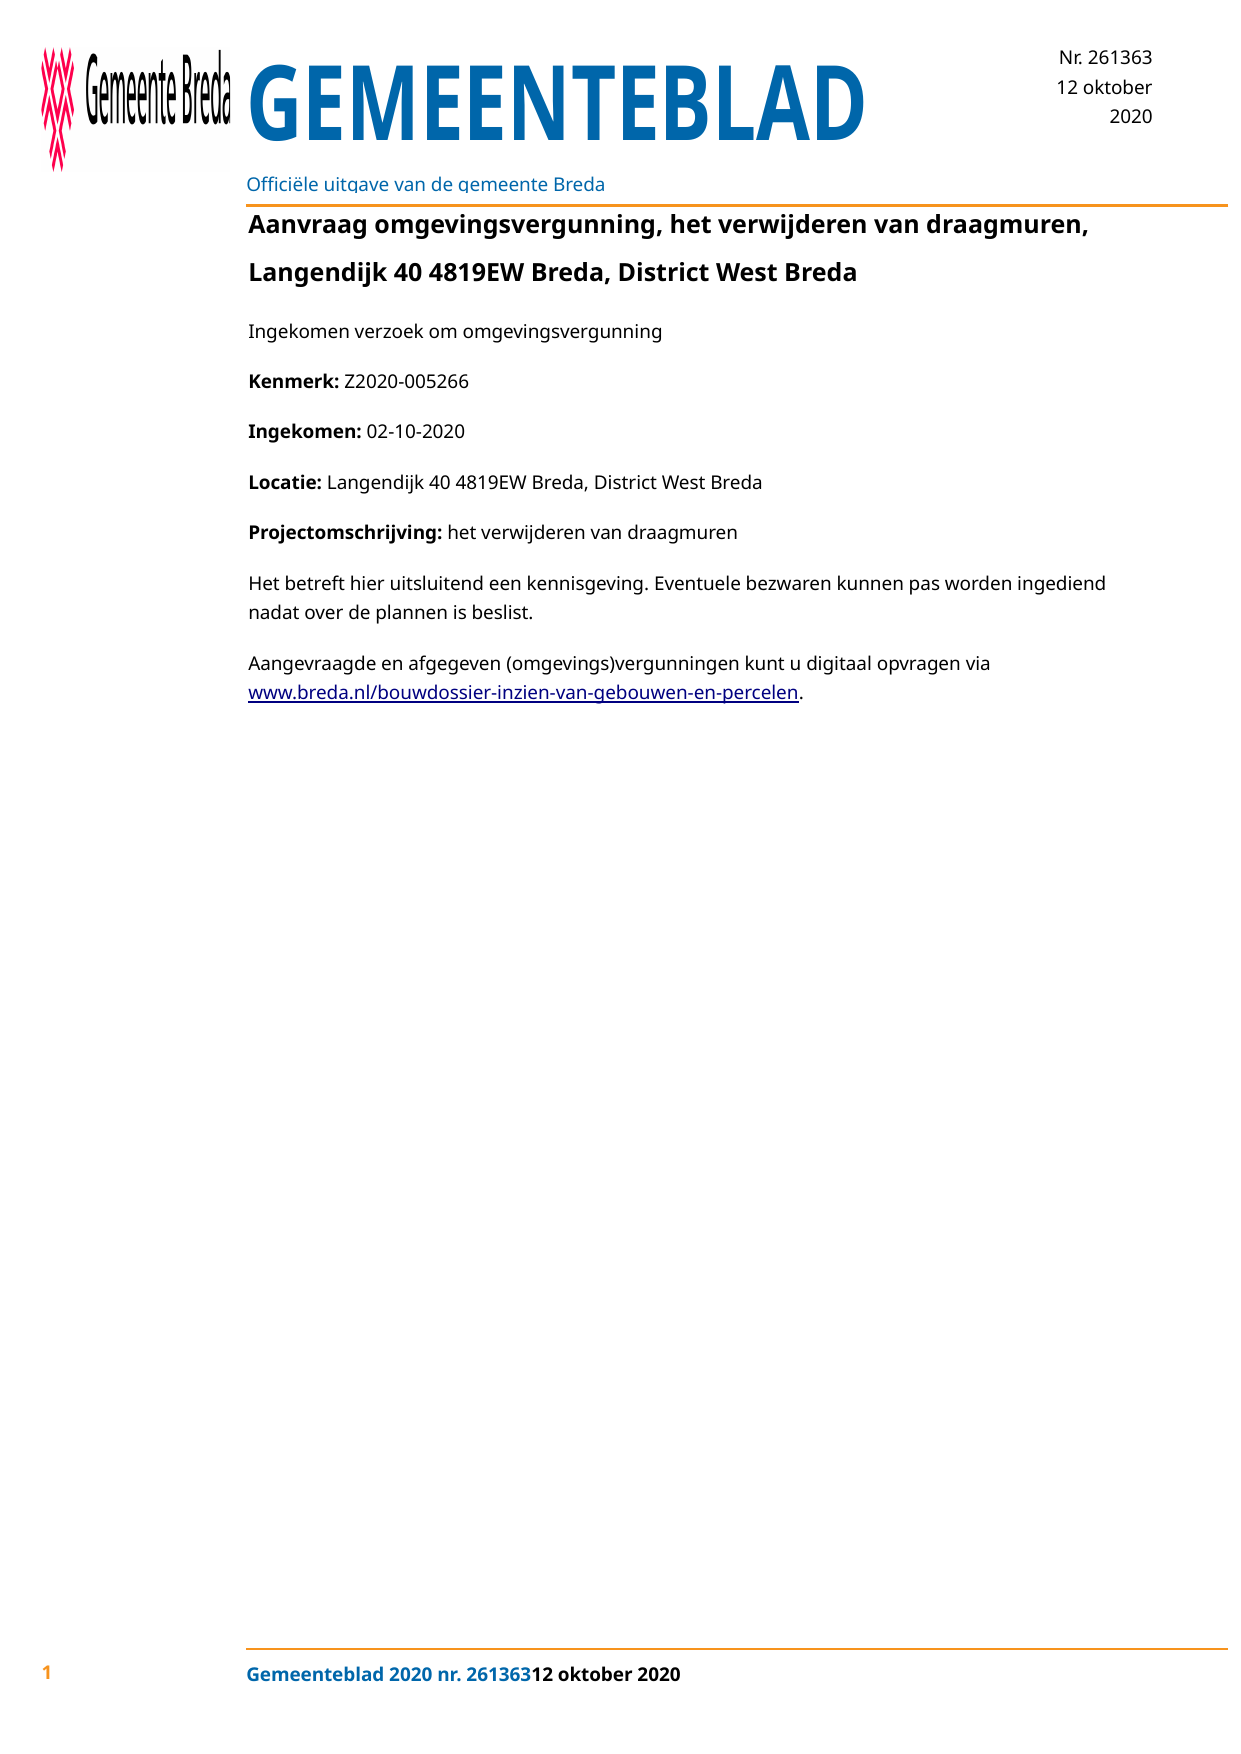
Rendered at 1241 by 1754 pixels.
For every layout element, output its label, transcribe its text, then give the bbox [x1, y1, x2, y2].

text Ingekomen: 02-10-2020 [248, 419, 1152, 444]
text Locatie: Langendijk 40 4819EW Breda, District West Breda [248, 469, 1152, 495]
text Aanvraag omgevingsvergunning, het verwijderen van draagmuren, Langendijk 40 4819EW Breda, District West Breda [248, 207, 1152, 288]
text Projectomschrijving: het verwijderen van draagmuren [248, 519, 1152, 545]
text Aangevraagde en afgegeven (omgevings)vergunningen kunt u digitaal opvragen via www.breda.nl/bouwdossier-inzien-van-gebouwen-en-percelen. [248, 650, 1152, 705]
text Het betreft hier uitsluitend een kennisgeving. Eventuele bezwaren kunnen pas worden ingediend nadat over de plannen is beslist. [248, 570, 1152, 625]
text Ingekomen verzoek om omgevingsvergunning [248, 318, 1152, 344]
picture [41, 47, 231, 172]
text Kenmerk: Z2020-005266 [248, 368, 1152, 394]
